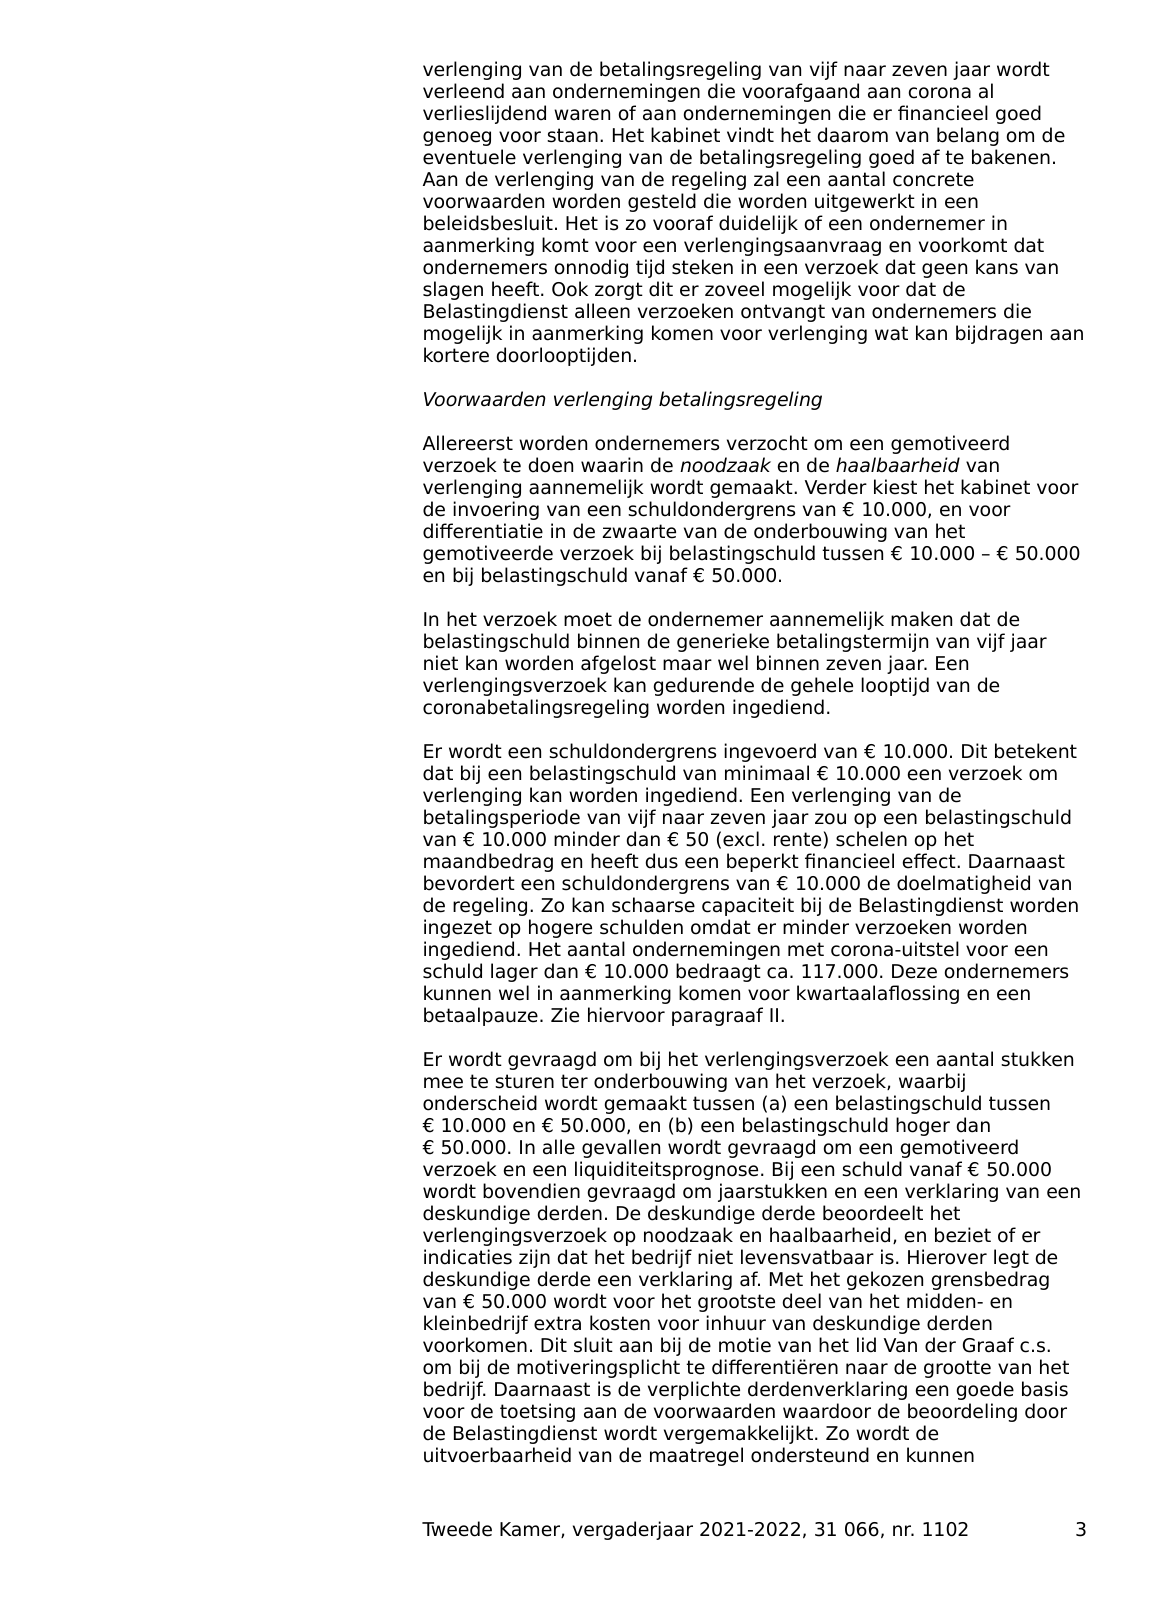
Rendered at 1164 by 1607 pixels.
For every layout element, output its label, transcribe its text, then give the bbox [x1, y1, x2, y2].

text verlenging van de betalingsregeling van vijf naar zeven jaar wordt verleend aan ondernemingen die voorafgaand aan corona al verlieslijdend waren of aan ondernemingen die er financieel goed genoeg voor staan. Het kabinet vindt het daarom van belang om de eventuele verlenging van de betalingsregeling goed af te bakenen. Aan de verlenging van de regeling zal een aantal concrete voorwaarden worden gesteld die worden uitgewerkt in een beleidsbesluit. Het is zo vooraf duidelijk of een ondernemer in aanmerking komt voor een verlengingsaanvraag en voorkomt dat ondernemers onnodig tijd steken in een verzoek dat geen kans van slagen heeft. Ook zorgt dit er zoveel mogelijk voor dat de Belastingdienst alleen verzoeken ontvangt van ondernemers die mogelijk in aanmerking komen voor verlenging wat kan bijdragen aan kortere doorlooptijden. [422, 59, 1087, 367]
text Er wordt een schuldondergrens ingevoerd van € 10.000. Dit betekent dat bij een belastingschuld van minimaal € 10.000 een verzoek om verlenging kan worden ingediend. Een verlenging van de betalingsperiode van vijf naar zeven jaar zou op een belastingschuld van € 10.000 minder dan € 50 (excl. rente) schelen op het maandbedrag en heeft dus een beperkt financieel effect. Daarnaast bevordert een schuldondergrens van € 10.000 de doelmatigheid van de regeling. Zo kan schaarse capaciteit bij de Belastingdienst worden ingezet op hogere schulden omdat er minder verzoeken worden ingediend. Het aantal ondernemingen met corona-uitstel voor een schuld lager dan € 10.000 bedraagt ca. 117.000. Deze ondernemers kunnen wel in aanmerking komen voor kwartaalaflossing en een betaalpauze. Zie hiervoor paragraaf II. [422, 741, 1087, 1027]
text Er wordt gevraagd om bij het verlengingsverzoek een aantal stukken mee te sturen ter onderbouwing van het verzoek, waarbij onderscheid wordt gemaakt tussen (a) een belastingschuld tussen € 10.000 en € 50.000, en (b) een belastingschuld hoger dan € 50.000. In alle gevallen wordt gevraagd om een gemotiveerd verzoek en een liquiditeitsprognose. Bij een schuld vanaf € 50.000 wordt bovendien gevraagd om jaarstukken en een verklaring van een deskundige derden. De deskundige derde beoordeelt het verlengingsverzoek op noodzaak en haalbaarheid, en beziet of er indicaties zijn dat het bedrijf niet levensvatbaar is. Hierover legt de deskundige derde een verklaring af. Met het gekozen grensbedrag van € 50.000 wordt voor het grootste deel van het midden- en kleinbedrijf extra kosten voor inhuur van deskundige derden voorkomen. Dit sluit aan bij de motie van het lid Van der Graaf c.s. om bij de motiveringsplicht te differentiëren naar de grootte van het bedrijf. Daarnaast is de verplichte derdenverklaring een goede basis voor de toetsing aan de voorwaarden waardoor de beoordeling door de Belastingdienst wordt vergemakkelijkt. Zo wordt de uitvoerbaarheid van de maatregel ondersteund en kunnen [422, 1049, 1087, 1467]
text Allereerst worden ondernemers verzocht om een gemotiveerd verzoek te doen waarin de noodzaak en de haalbaarheid van verlenging aannemelijk wordt gemaakt. Verder kiest het kabinet voor de invoering van een schuldondergrens van € 10.000, en voor differentiatie in de zwaarte van de onderbouwing van het gemotiveerde verzoek bij belastingschuld tussen € 10.000 – € 50.000 en bij belastingschuld vanaf € 50.000. [422, 433, 1087, 587]
subtitle Voorwaarden verlenging betalingsregeling [422, 389, 1087, 411]
text In het verzoek moet de ondernemer aannemelijk maken dat de belastingschuld binnen de generieke betalingstermijn van vijf jaar niet kan worden afgelost maar wel binnen zeven jaar. Een verlengingsverzoek kan gedurende de gehele looptijd van de coronabetalingsregeling worden ingediend. [422, 609, 1087, 719]
